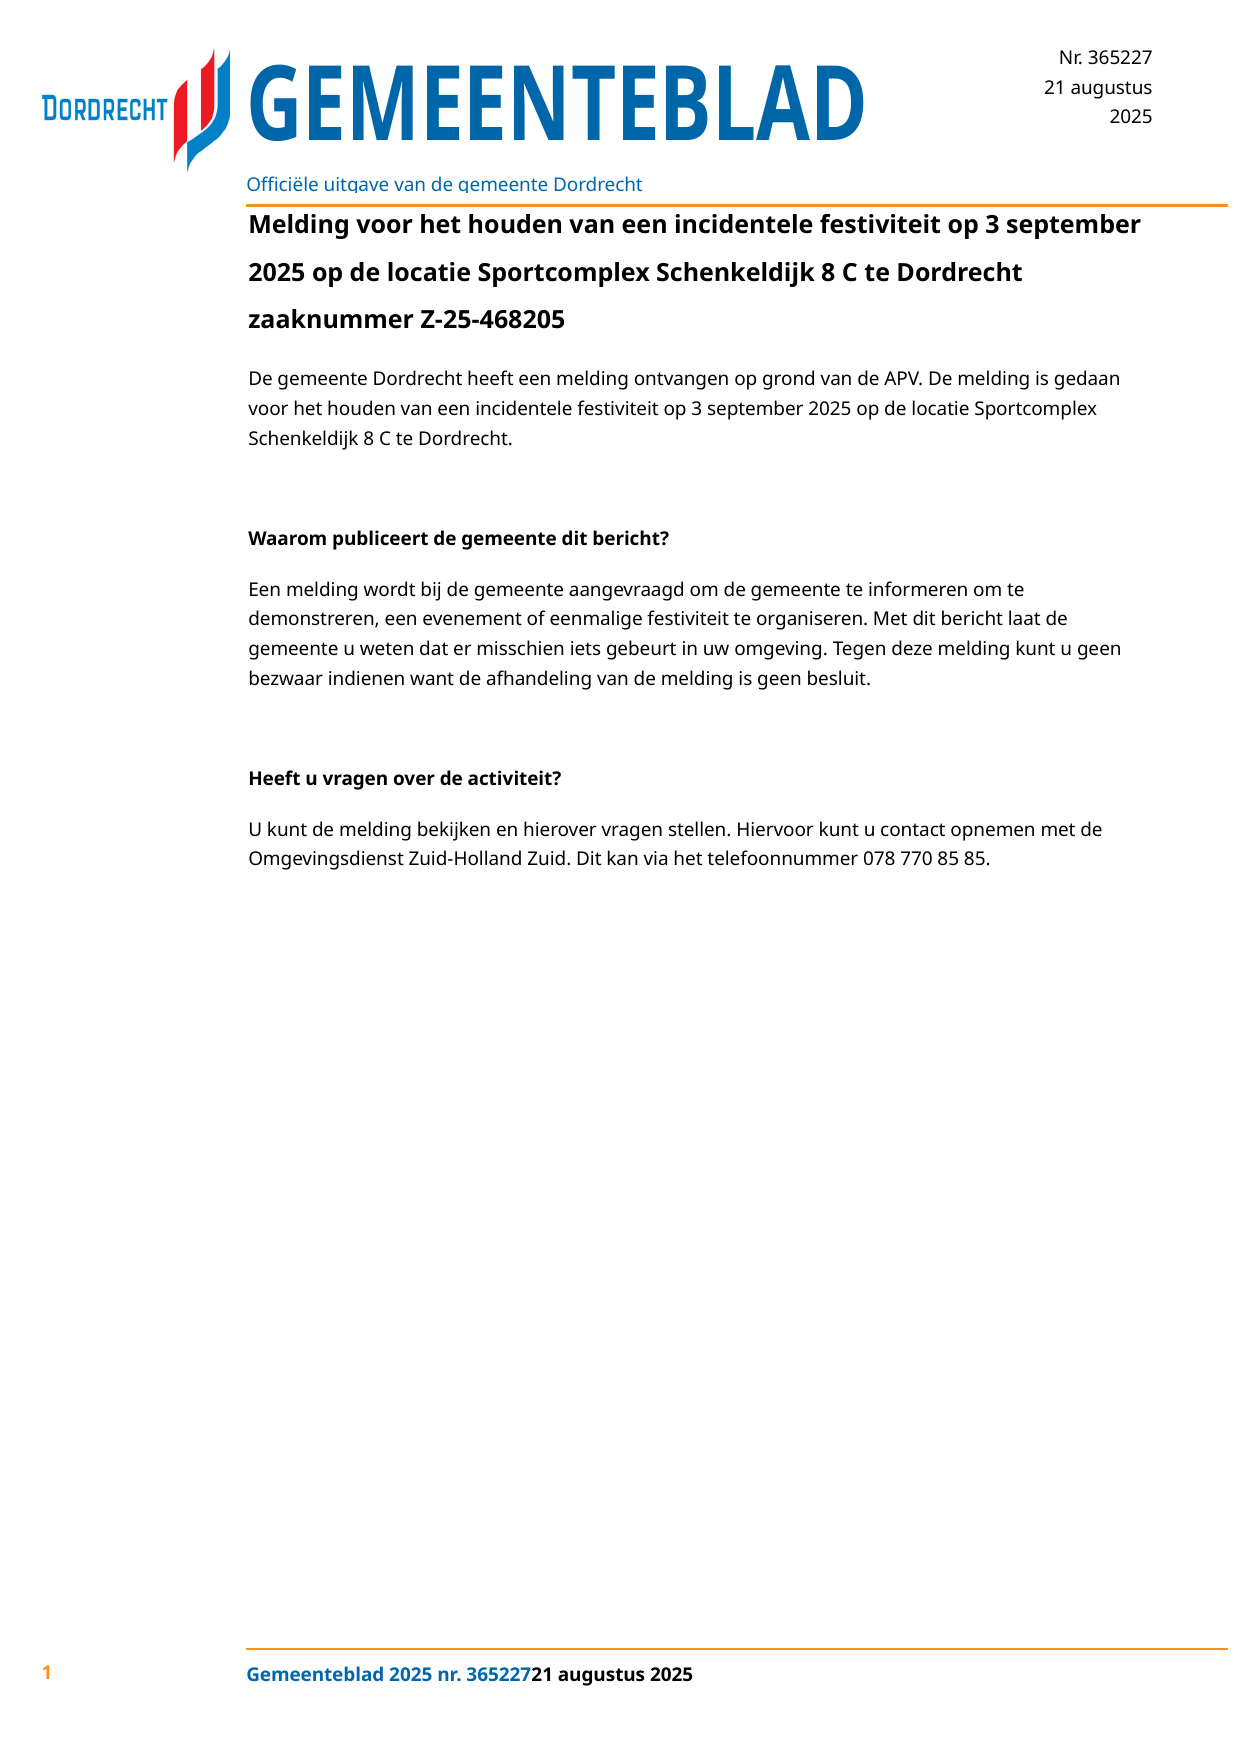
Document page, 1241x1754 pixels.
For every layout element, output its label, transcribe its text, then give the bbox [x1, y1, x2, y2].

text Een melding wordt bij de gemeente aangevraagd om de gemeente te informeren om te demonstreren, een evenement of eenmalige festiviteit te organiseren. Met dit bericht laat de gemeente u weten dat er misschien iets gebeurt in uw omgeving. Tegen deze melding kunt u geen bezwaar indienen want de afhandeling van de melding is geen besluit. [248, 576, 1152, 690]
text Waarom publiceert de gemeente dit bericht? [248, 526, 1152, 551]
picture [41, 47, 231, 172]
text Melding voor het houden van een incidentele festiviteit op 3 september 2025 op de locatie Sportcomplex Schenkeldijk 8 C te Dordrecht zaaknummer Z-25-468205 [248, 207, 1152, 336]
text De gemeente Dordrecht heeft een melding ontvangen op grond van de APV. De melding is gedaan voor het houden van een incidentele festiviteit op 3 september 2025 op de locatie Sportcomplex Schenkeldijk 8 C te Dordrecht. [248, 366, 1152, 450]
text U kunt de melding bekijken en hierover vragen stellen. Hiervoor kunt u contact opnemen met de Omgevingsdienst Zuid-Holland Zuid. Dit kan via het telefoonnummer 078 770 85 85. [248, 816, 1152, 871]
text Heeft u vragen over de activiteit? [248, 766, 1152, 791]
